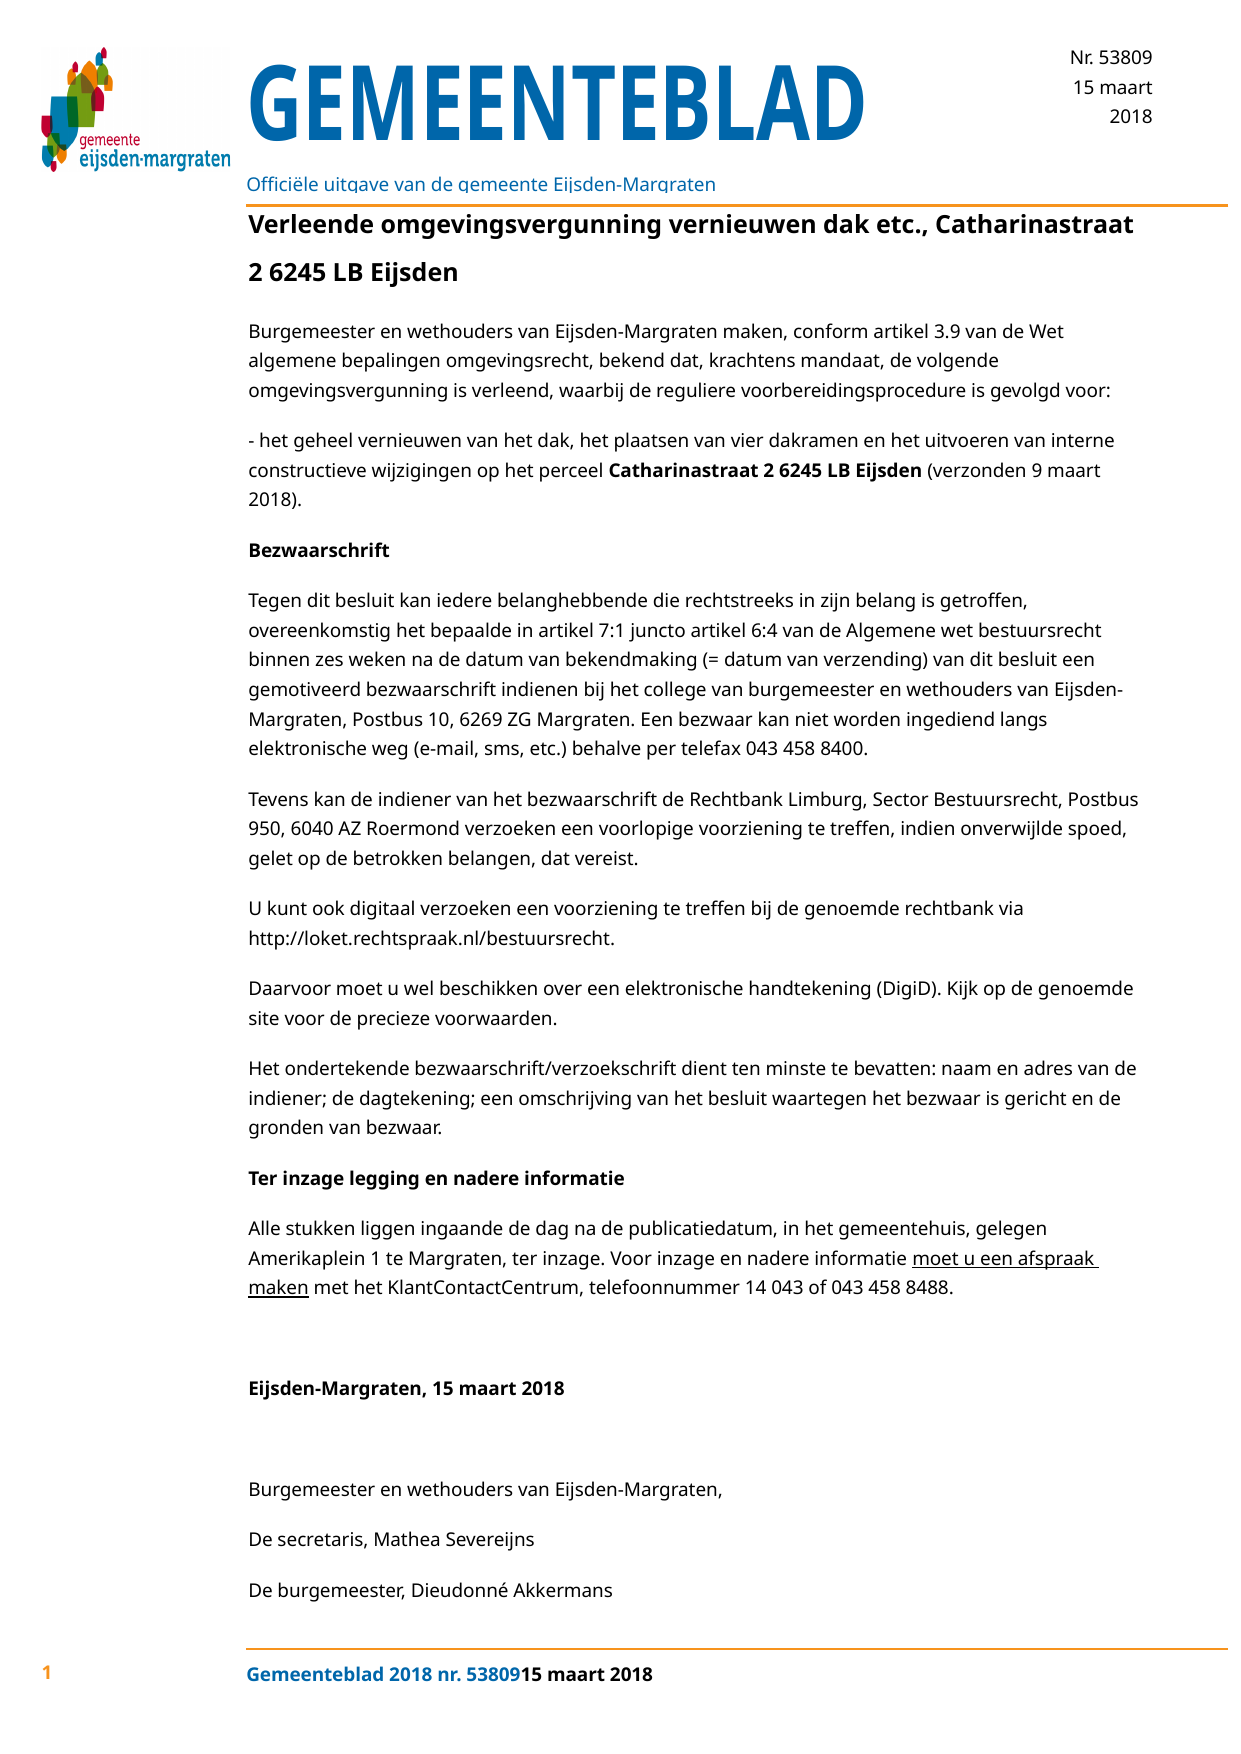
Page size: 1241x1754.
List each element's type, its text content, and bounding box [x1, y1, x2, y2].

text Ter inzage legging en nadere informatie [248, 1165, 1152, 1191]
text De burgemeester, Dieudonné Akkermans [248, 1577, 1152, 1603]
picture [41, 47, 231, 172]
text Verleende omgevingsvergunning vernieuwen dak etc., Catharinastraat 2 6245 LB Eijsden [248, 207, 1152, 288]
text - het geheel vernieuwen van het dak, het plaatsen van vier dakramen en het uitvoeren van interne constructieve wijzigingen op het perceel Catharinastraat 2 6245 LB Eijsden (verzonden 9 maart 2018). [248, 427, 1152, 512]
text Tevens kan de indiener van het bezwaarschrift de Rechtbank Limburg, Sector Bestuursrecht, Postbus 950, 6040 AZ Roermond verzoeken een voorlopige voorziening te treffen, indien onverwijlde spoed, gelet op de betrokken belangen, dat vereist. [248, 786, 1152, 871]
text Het ondertekende bezwaarschrift/verzoekschrift dient ten minste te bevatten: naam en adres van de indiener; de dagtekening; een omschrijving van het besluit waartegen het bezwaar is gericht en de gronden van bezwaar. [248, 1055, 1152, 1140]
text Burgemeester en wethouders van Eijsden-Margraten maken, conform artikel 3.9 van de Wet algemene bepalingen omgevingsrecht, bekend dat, krachtens mandaat, de volgende omgevingsvergunning is verleend, waarbij de reguliere voorbereidingsprocedure is gevolgd voor: [248, 318, 1152, 403]
text Burgemeester en wethouders van Eijsden-Margraten, [248, 1476, 1152, 1502]
text Tegen dit besluit kan iedere belanghebbende die rechtstreeks in zijn belang is getroffen, overeenkomstig het bepaalde in artikel 7:1 juncto artikel 6:4 van de Algemene wet bestuursrecht binnen zes weken na de datum van bekendmaking (= datum van verzending) van dit besluit een gemotiveerd bezwaarschrift indienen bij het college van burgemeester en wethouders van Eijsden-Margraten, Postbus 10, 6269 ZG Margraten. Een bezwaar kan niet worden ingediend langs elektronische weg (e-mail, sms, etc.) behalve per telefax 043 458 8400. [248, 587, 1152, 761]
text Daarvoor moet u wel beschikken over een elektronische handtekening (DigiD). Kijk op de genoemde site voor de precieze voorwaarden. [248, 975, 1152, 1031]
text Alle stukken liggen ingaande de dag na de publicatiedatum, in het gemeentehuis, gelegen Amerikaplein 1 te Margraten, ter inzage. Voor inzage en nadere informatie moet u een afspraak maken met het KlantContactCentrum, telefoonnummer 14 043 of 043 458 8488. [248, 1215, 1152, 1300]
text Bezwaarschrift [248, 537, 1152, 563]
text De secretaris, Mathea Severeijns [248, 1527, 1152, 1552]
text Eijsden-Margraten, 15 maart 2018 [248, 1375, 1152, 1401]
text U kunt ook digitaal verzoeken een voorziening te treffen bij de genoemde rechtbank via http://loket.rechtspraak.nl/bestuursrecht. [248, 895, 1152, 951]
